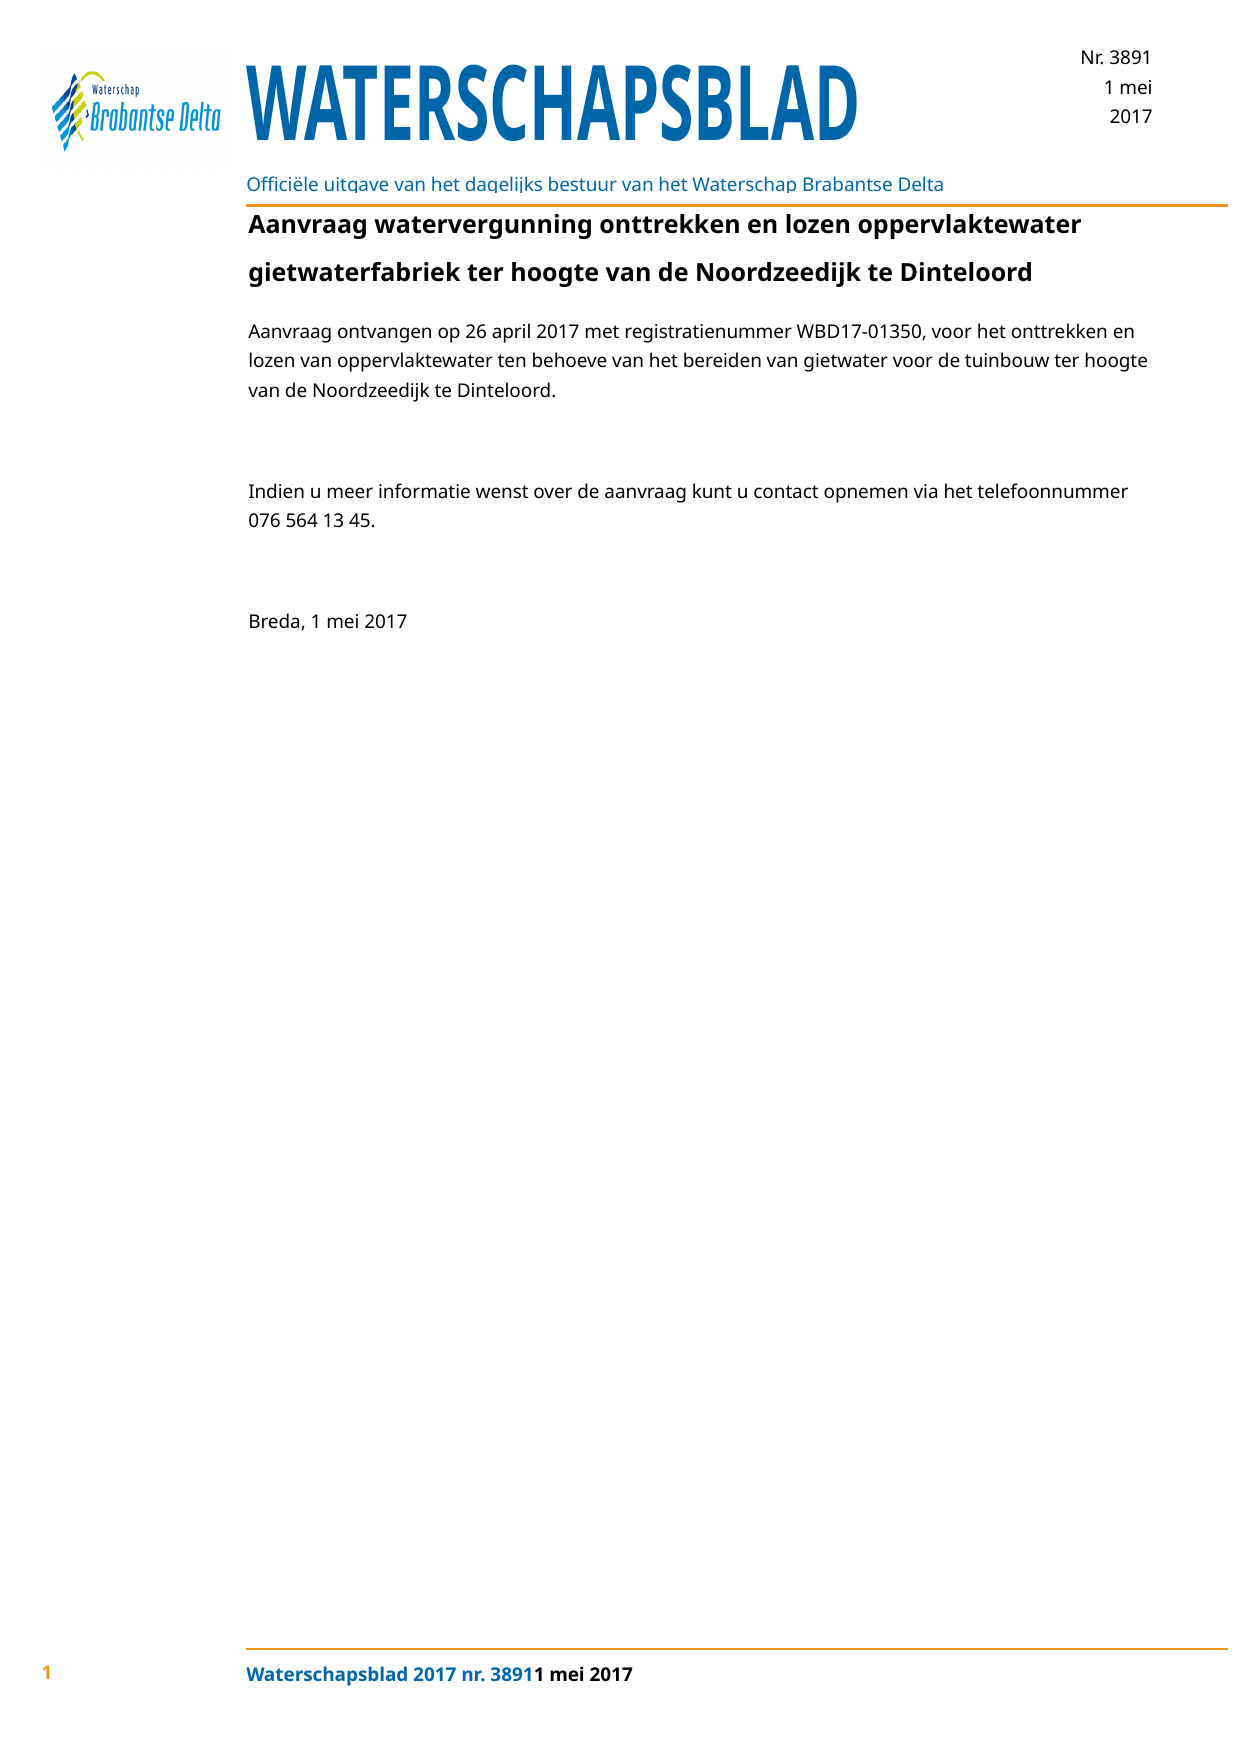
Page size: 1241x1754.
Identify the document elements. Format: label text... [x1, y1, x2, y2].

text Indien u meer informatie wenst over de aanvraag kunt u contact opnemen via het telefoonnummer 076 564 13 45. [248, 478, 1152, 533]
text Breda, 1 mei 2017 [248, 608, 1152, 634]
text Aanvraag watervergunning onttrekken en lozen oppervlaktewater gietwaterfabriek ter hoogte van de Noordzeedijk te Dinteloord [248, 207, 1152, 288]
text Aanvraag ontvangen op 26 april 2017 met registratienummer WBD17-01350, voor het onttrekken en lozen van oppervlaktewater ten behoeve van het bereiden van gietwater voor de tuinbouw ter hoogte van de Noordzeedijk te Dinteloord. [248, 318, 1152, 403]
picture [41, 47, 231, 172]
